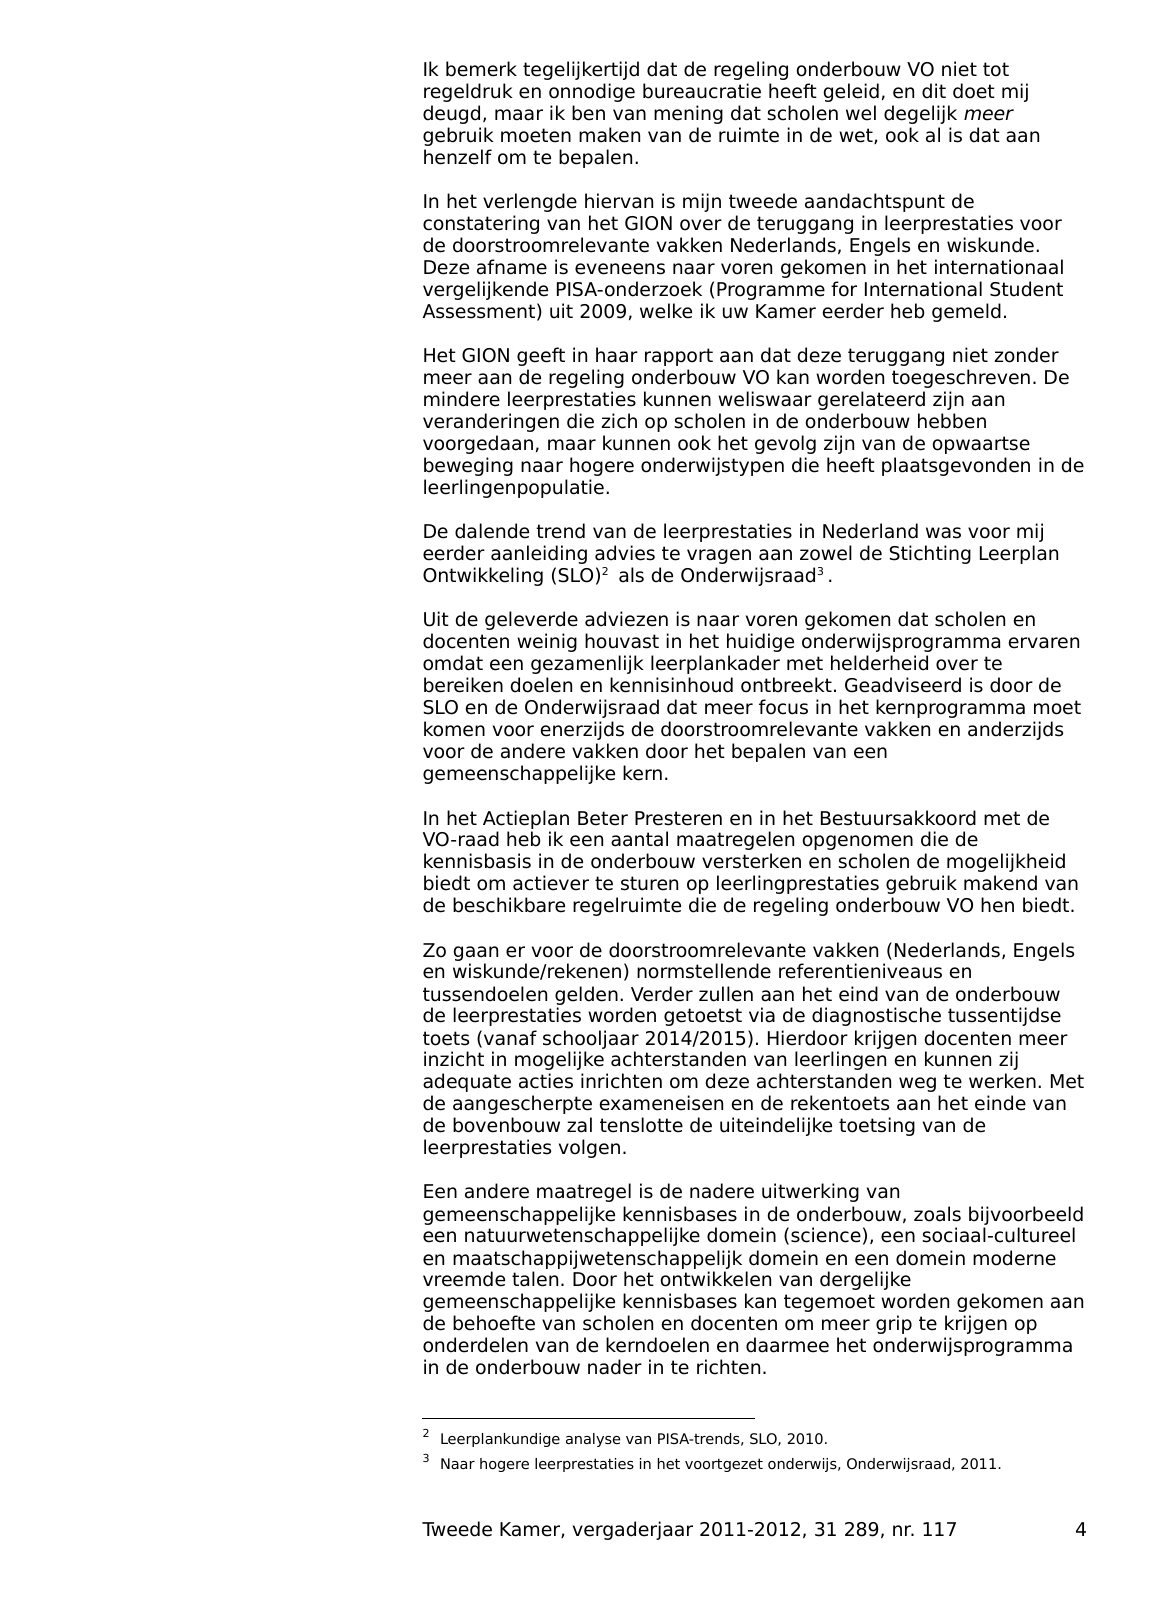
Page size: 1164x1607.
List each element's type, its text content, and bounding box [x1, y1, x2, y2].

text Leerplankundige analyse van PISA-trends, SLO, 2010. [422, 1427, 1087, 1449]
text Naar hogere leerprestaties in het voortgezet onderwijs, Onderwijsraad, 2011. [422, 1452, 1087, 1474]
text De dalende trend van de leerprestaties in Nederland was voor mij eerder aanleiding advies te vragen aan zowel de Stichting Leerplan Ontwikkeling (SLO) als de Onderwijsraad. [422, 521, 1087, 587]
text Het GION geeft in haar rapport aan dat deze teruggang niet zonder meer aan de regeling onderbouw VO kan worden toegeschreven. De mindere leerprestaties kunnen weliswaar gerelateerd zijn aan veranderingen die zich op scholen in de onderbouw hebben voorgedaan, maar kunnen ook het gevolg zijn van de opwaartse beweging naar hogere onderwijstypen die heeft plaatsgevonden in de leerlingenpopulatie. [422, 345, 1087, 499]
text In het verlengde hiervan is mijn tweede aandachtspunt de constatering van het GION over de teruggang in leerprestaties voor de doorstroomrelevante vakken Nederlands, Engels en wiskunde. Deze afname is eveneens naar voren gekomen in het internationaal vergelijkende PISA-onderzoek (Programme for International Student Assessment) uit 2009, welke ik uw Kamer eerder heb gemeld. [422, 191, 1087, 323]
text Zo gaan er voor de doorstroomrelevante vakken (Nederlands, Engels en wiskunde/rekenen) normstellende referentieniveaus en tussendoelen gelden. Verder zullen aan het eind van de onderbouw de leerprestaties worden getoetst via de diagnostische tussentijdse toets (vanaf schooljaar 2014/2015). Hierdoor krijgen docenten meer inzicht in mogelijke achterstanden van leerlingen en kunnen zij adequate acties inrichten om deze achterstanden weg te werken. Met de aangescherpte exameneisen en de rekentoets aan het einde van de bovenbouw zal tenslotte de uiteindelijke toetsing van de leerprestaties volgen. [422, 939, 1087, 1159]
text In het Actieplan Beter Presteren en in het Bestuursakkoord met de VO-raad heb ik een aantal maatregelen opgenomen die de kennisbasis in de onderbouw versterken en scholen de mogelijkheid biedt om actiever te sturen op leerlingprestaties gebruik makend van de beschikbare regelruimte die de regeling onderbouw VO hen biedt. [422, 807, 1087, 917]
text Een andere maatregel is de nadere uitwerking van gemeenschappelijke kennisbases in de onderbouw, zoals bijvoorbeeld een natuurwetenschappelijke domein (science), een sociaal-cultureel en maatschappijwetenschappelijk domein en een domein moderne vreemde talen. Door het ontwikkelen van dergelijke gemeenschappelijke kennisbases kan tegemoet worden gekomen aan de behoefte van scholen en docenten om meer grip te krijgen op onderdelen van de kerndoelen en daarmee het onderwijsprogramma in de onderbouw nader in te richten. [422, 1181, 1087, 1379]
text Uit de geleverde adviezen is naar voren gekomen dat scholen en docenten weinig houvast in het huidige onderwijsprogramma ervaren omdat een gezamenlijk leerplankader met helderheid over te bereiken doelen en kennisinhoud ontbreekt. Geadviseerd is door de SLO en de Onderwijsraad dat meer focus in het kernprogramma moet komen voor enerzijds de doorstroomrelevante vakken en anderzijds voor de andere vakken door het bepalen van een gemeenschappelijke kern. [422, 609, 1087, 785]
text Ik bemerk tegelijkertijd dat de regeling onderbouw VO niet tot regeldruk en onnodige bureaucratie heeft geleid, en dit doet mij deugd, maar ik ben van mening dat scholen wel degelijk meer gebruik moeten maken van de ruimte in de wet, ook al is dat aan henzelf om te bepalen. [422, 59, 1087, 169]
